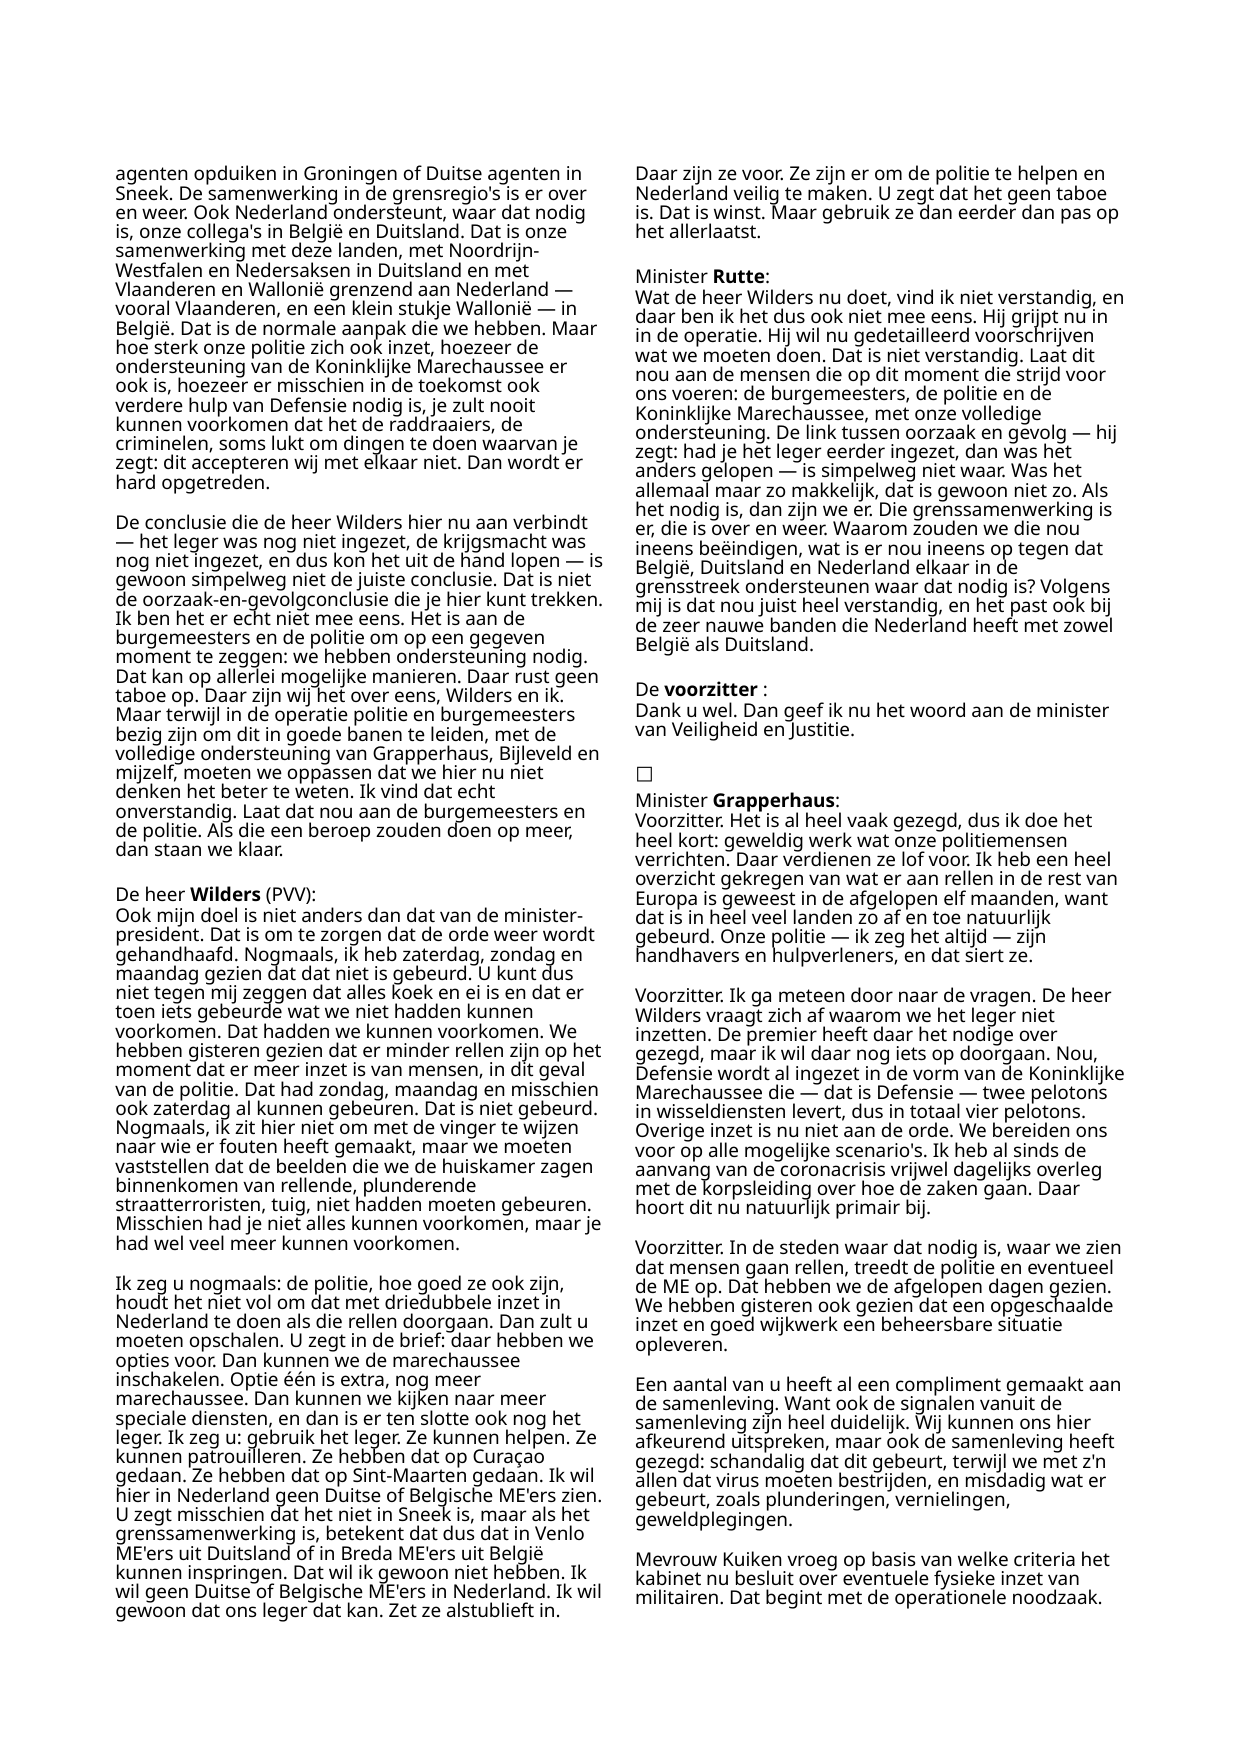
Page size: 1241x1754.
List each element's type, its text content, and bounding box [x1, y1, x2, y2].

text Ik zeg u nogmaals: de politie, hoe goed ze ook zijn, houdt het niet vol om dat met driedubbele inzet in Nederland te doen als die rellen doorgaan. Dan zult u moeten opschalen. U zegt in de brief: daar hebben we opties voor. Dan kunnen we de marechaussee inschakelen. Optie één is extra, nog meer marechaussee. Dan kunnen we kijken naar meer speciale diensten, en dan is er ten slotte ook nog het leger. Ik zeg u: gebruik het leger. Ze kunnen helpen. Ze kunnen patrouilleren. Ze hebben dat op Curaçao gedaan. Ze hebben dat op Sint-Maarten gedaan. Ik wil hier in Nederland geen Duitse of Belgische ME'ers zien. U zegt misschien dat het niet in Sneek is, maar als het grenssamenwerking is, betekent dat dus dat in Venlo ME'ers uit Duitsland of in Breda ME'ers uit België kunnen inspringen. Dat wil ik gewoon niet hebben. Ik wil geen Duitse of Belgische ME'ers in Nederland. Ik wil gewoon dat ons leger dat kan. Zet ze alstublieft in. [115, 1275, 605, 1622]
text Ook mijn doel is niet anders dan dat van de minister-president. Dat is om te zorgen dat de orde weer wordt gehandhaafd. Nogmaals, ik heb zaterdag, zondag en maandag gezien dat dat niet is gebeurd. U kunt dus niet tegen mij zeggen dat alles koek en ei is en dat er toen iets gebeurde wat we niet hadden kunnen voorkomen. Dat hadden we kunnen voorkomen. We hebben gisteren gezien dat er minder rellen zijn op het moment dat er meer inzet is van mensen, in dit geval van de politie. Dat had zondag, maandag en misschien ook zaterdag al kunnen gebeuren. Dat is niet gebeurd. Nogmaals, ik zit hier niet om met de vinger te wijzen naar wie er fouten heeft gemaakt, maar we moeten vaststellen dat de beelden die we de huiskamer zagen binnenkomen van rellende, plunderende straatterroristen, tuig, niet hadden moeten gebeuren. Misschien had je niet alles kunnen voorkomen, maar je had wel veel meer kunnen voorkomen. [115, 907, 605, 1254]
text Minister Rutte: [635, 263, 1125, 289]
text De heer Wilders (PVV): [115, 881, 605, 907]
text Minister Grapperhaus: [635, 787, 1125, 812]
text Een aantal van u heeft al een compliment gemaakt aan de samenleving. Want ook de signalen vanuit de samenleving zijn heel duidelijk. Wij kunnen ons hier afkeurend uitspreken, maar ook de samenleving heeft gezegd: schandalig dat dit gebeurt, terwijl we met z'n allen dat virus moeten bestrijden, en misdadig wat er gebeurt, zoals plunderingen, vernielingen, geweldplegingen. [635, 1376, 1125, 1530]
text De voorzitter : [635, 676, 1125, 702]
text Wat de heer Wilders nu doet, vind ik niet verstandig, en daar ben ik het dus ook niet mee eens. Hij grijpt nu in in de operatie. Hij wil nu gedetailleerd voorschrijven wat we moeten doen. Dat is niet verstandig. Laat dit nou aan de mensen die op dit moment die strijd voor ons voeren: de burgemeesters, de politie en de Koninklijke Marechaussee, met onze volledige ondersteuning. De link tussen oorzaak en gevolg — hij zegt: had je het leger eerder ingezet, dan was het anders gelopen — is simpelweg niet waar. Was het allemaal maar zo makkelijk, dat is gewoon niet zo. Als het nodig is, dan zijn we er. Die grenssamenwerking is er, die is over en weer. Waarom zouden we die nou ineens beëindigen, wat is er nou ineens op tegen dat België, Duitsland en Nederland elkaar in de grensstreek ondersteunen waar dat nodig is? Volgens mij is dat nou juist heel verstandig, en het past ook bij de zeer nauwe banden die Nederland heeft met zowel België als Duitsland. [635, 289, 1125, 655]
text Voorzitter. Ik ga meteen door naar de vragen. De heer Wilders vraagt zich af waarom we het leger niet inzetten. De premier heeft daar het nodige over gezegd, maar ik wil daar nog iets op doorgaan. Nou, Defensie wordt al ingezet in de vorm van de Koninklijke Marechaussee die — dat is Defensie — twee pelotons in wisseldiensten levert, dus in totaal vier pelotons. Overige inzet is nu niet aan de orde. We bereiden ons voor op alle mogelijke scenario's. Ik heb al sinds de aanvang van de coronacrisis vrijwel dagelijks overleg met de korpsleiding over hoe de zaken gaan. Daar hoort dit nu natuurlijk primair bij. [635, 987, 1125, 1219]
text Voorzitter. In de steden waar dat nodig is, waar we zien dat mensen gaan rellen, treedt de politie en eventueel de ME op. Dat hebben we de afgelopen dagen gezien. We hebben gisteren ook gezien dat een opgeschaalde inzet en goed wijkwerk een beheersbare situatie opleveren. [635, 1239, 1125, 1355]
text De conclusie die de heer Wilders hier nu aan verbindt — het leger was nog niet ingezet, de krijgsmacht was nog niet ingezet, en dus kon het uit de hand lopen — is gewoon simpelweg niet de juiste conclusie. Dat is niet de oorzaak-en-gevolgconclusie die je hier kunt trekken. Ik ben het er echt niet mee eens. Het is aan de burgemeesters en de politie om op een gegeven moment te zeggen: we hebben ondersteuning nodig. Dat kan op allerlei mogelijke manieren. Daar rust geen taboe op. Daar zijn wij het over eens, Wilders en ik. Maar terwijl in de operatie politie en burgemeesters bezig zijn om dit in goede banen te leiden, met de volledige ondersteuning van Grapperhaus, Bijleveld en mijzelf, moeten we oppassen dat we hier nu niet denken het beter te weten. Ik vind dat echt onverstandig. Laat dat nou aan de burgemeesters en de politie. Als die een beroep zouden doen op meer, dan staan we klaar. [115, 514, 605, 861]
text Voorzitter. Het is al heel vaak gezegd, dus ik doe het heel kort: geweldig werk wat onze politiemensen verrichten. Daar verdienen ze lof voor. Ik heb een heel overzicht gekregen van wat er aan rellen in de rest van Europa is geweest in de afgelopen elf maanden, want dat is in heel veel landen zo af en toe natuurlijk gebeurd. Onze politie — ik zeg het altijd — zijn handhavers en hulpverleners, en dat siert ze. [635, 812, 1125, 967]
text agenten opduiken in Groningen of Duitse agenten in Sneek. De samenwerking in de grensregio's is er over en weer. Ook Nederland ondersteunt, waar dat nodig is, onze collega's in België en Duitsland. Dat is onze samenwerking met deze landen, met Noordrijn-Westfalen en Nedersaksen in Duitsland en met Vlaanderen en Wallonië grenzend aan Nederland — vooral Vlaanderen, en een klein stukje Wallonië — in België. Dat is de normale aanpak die we hebben. Maar hoe sterk onze politie zich ook inzet, hoezeer de ondersteuning van de Koninklijke Marechaussee er ook is, hoezeer er misschien in de toekomst ook verdere hulp van Defensie nodig is, je zult nooit kunnen voorkomen dat het de raddraaiers, de criminelen, soms lukt om dingen te doen waarvan je zegt: dit accepteren wij met elkaar niet. Dan wordt er hard opgetreden. [115, 165, 605, 493]
text Mevrouw Kuiken vroeg op basis van welke criteria het kabinet nu besluit over eventuele fysieke inzet van militairen. Dat begint met de operationele noodzaak. [635, 1551, 1125, 1608]
text Dank u wel. Dan geef ik nu het woord aan de minister van Veiligheid en Justitie. [635, 702, 1125, 740]
text Daar zijn ze voor. Ze zijn er om de politie te helpen en Nederland veilig te maken. U zegt dat het geen taboe is. Dat is winst. Maar gebruik ze dan eerder dan pas op het allerlaatst. [635, 165, 1125, 242]
text ⬜ [635, 761, 1125, 787]
